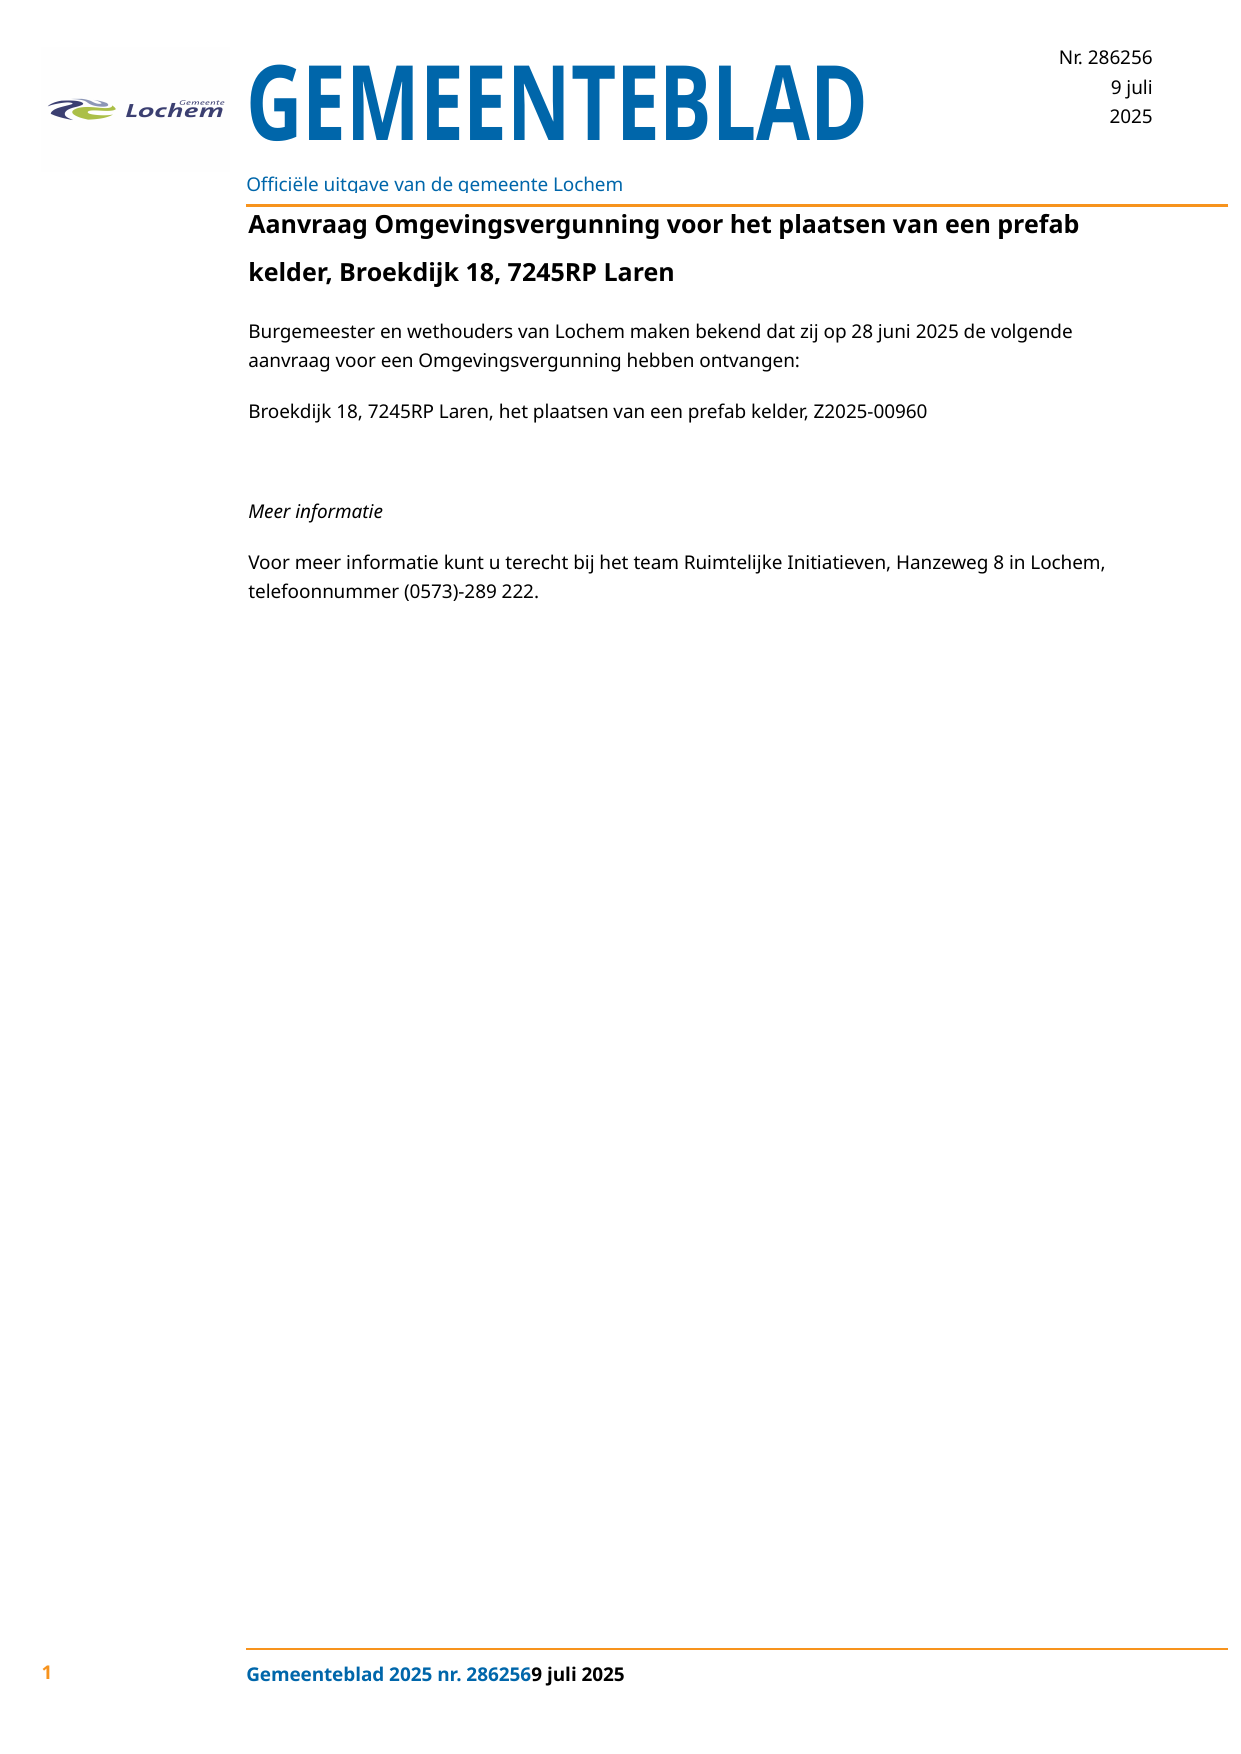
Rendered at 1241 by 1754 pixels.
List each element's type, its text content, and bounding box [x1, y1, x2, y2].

picture [41, 47, 231, 172]
text Burgemeester en wethouders van Lochem maken bekend dat zij op 28 juni 2025 de volgende aanvraag voor een Omgevingsvergunning hebben ontvangen: [248, 318, 1152, 373]
text Broekdijk 18, 7245RP Laren, het plaatsen van een prefab kelder, Z2025-00960 [248, 398, 1152, 424]
text Meer informatie [248, 499, 1152, 524]
text Aanvraag Omgevingsvergunning voor het plaatsen van een prefab kelder, Broekdijk 18, 7245RP Laren [248, 207, 1152, 288]
text Voor meer informatie kunt u terecht bij het team Ruimtelijke Initiatieven, Hanzeweg 8 in Lochem, telefoonnummer (0573)-289 222. [248, 549, 1152, 604]
